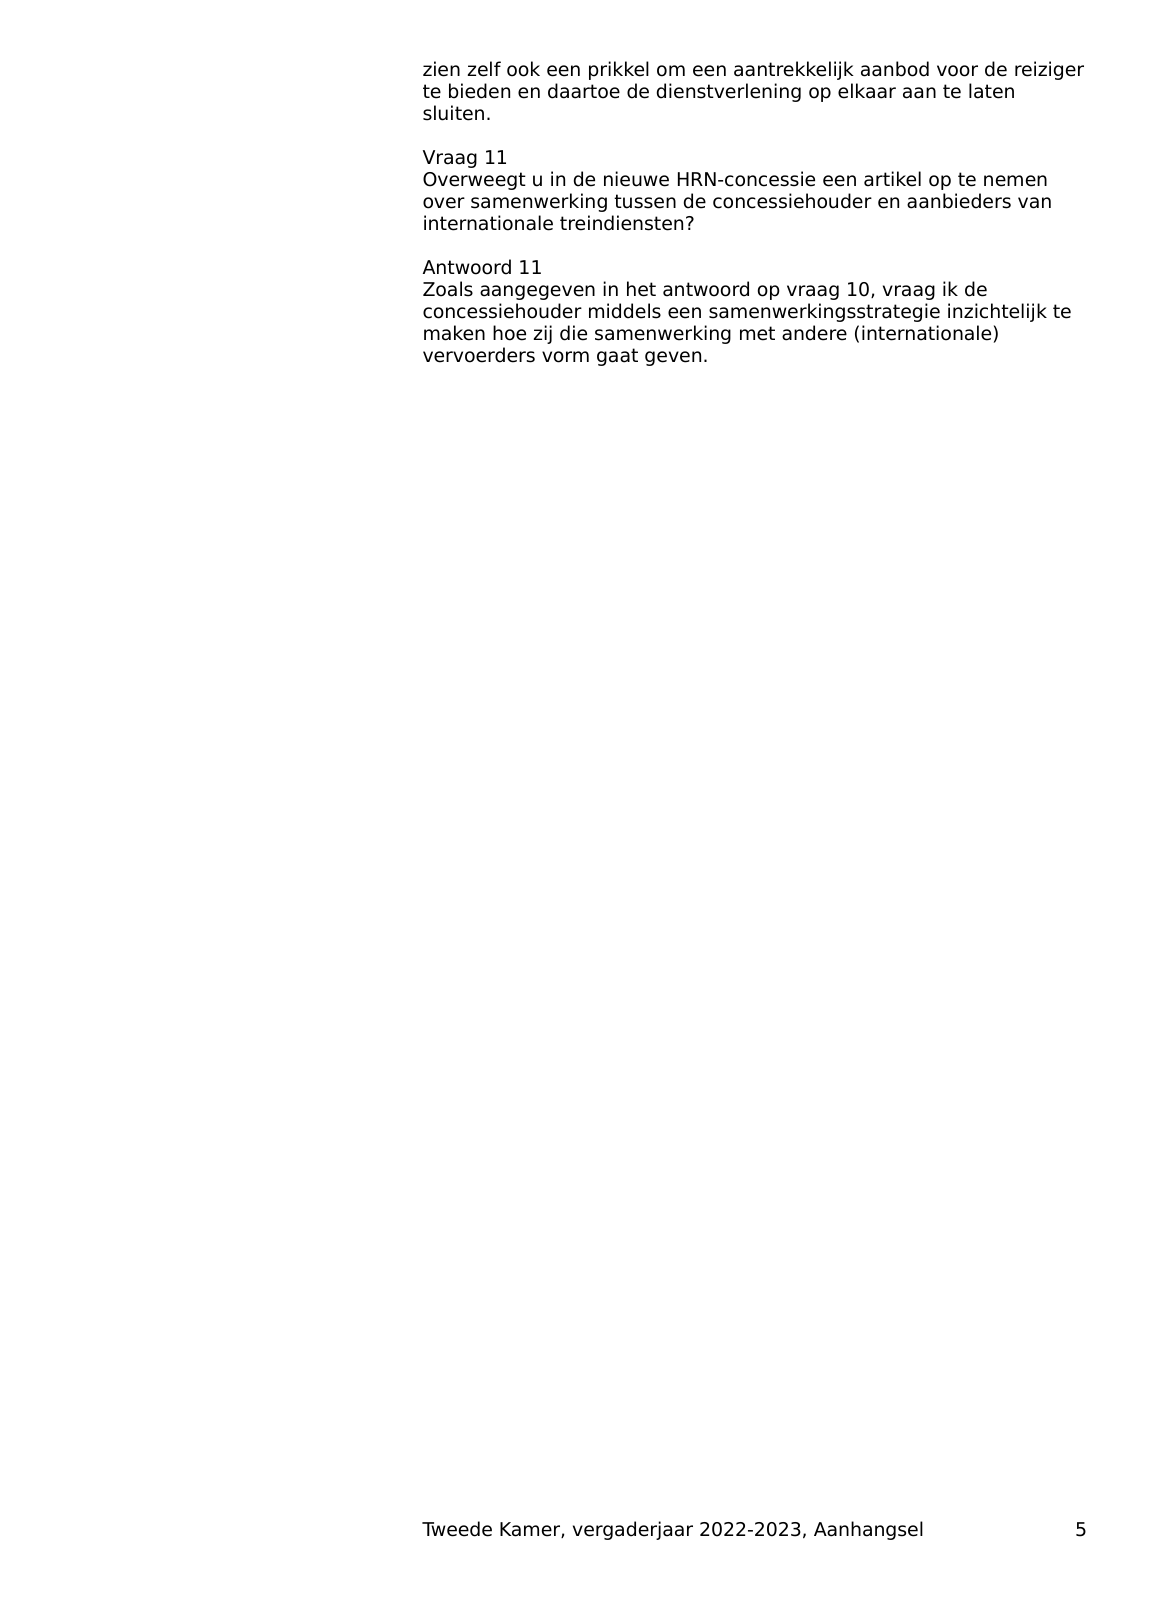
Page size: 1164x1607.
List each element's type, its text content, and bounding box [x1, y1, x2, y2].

text Vraag 11 [422, 147, 1087, 169]
text zien zelf ook een prikkel om een aantrekkelijk aanbod voor de reiziger te bieden en daartoe de dienstverlening op elkaar aan te laten sluiten. [422, 59, 1087, 125]
text Antwoord 11 [422, 257, 1087, 279]
text Zoals aangegeven in het antwoord op vraag 10, vraag ik de concessiehouder middels een samenwerkingsstrategie inzichtelijk te maken hoe zij die samenwerking met andere (internationale) vervoerders vorm gaat geven. [422, 279, 1087, 367]
text Overweegt u in de nieuwe HRN-concessie een artikel op te nemen over samenwerking tussen de concessiehouder en aanbieders van internationale treindiensten? [422, 169, 1087, 235]
